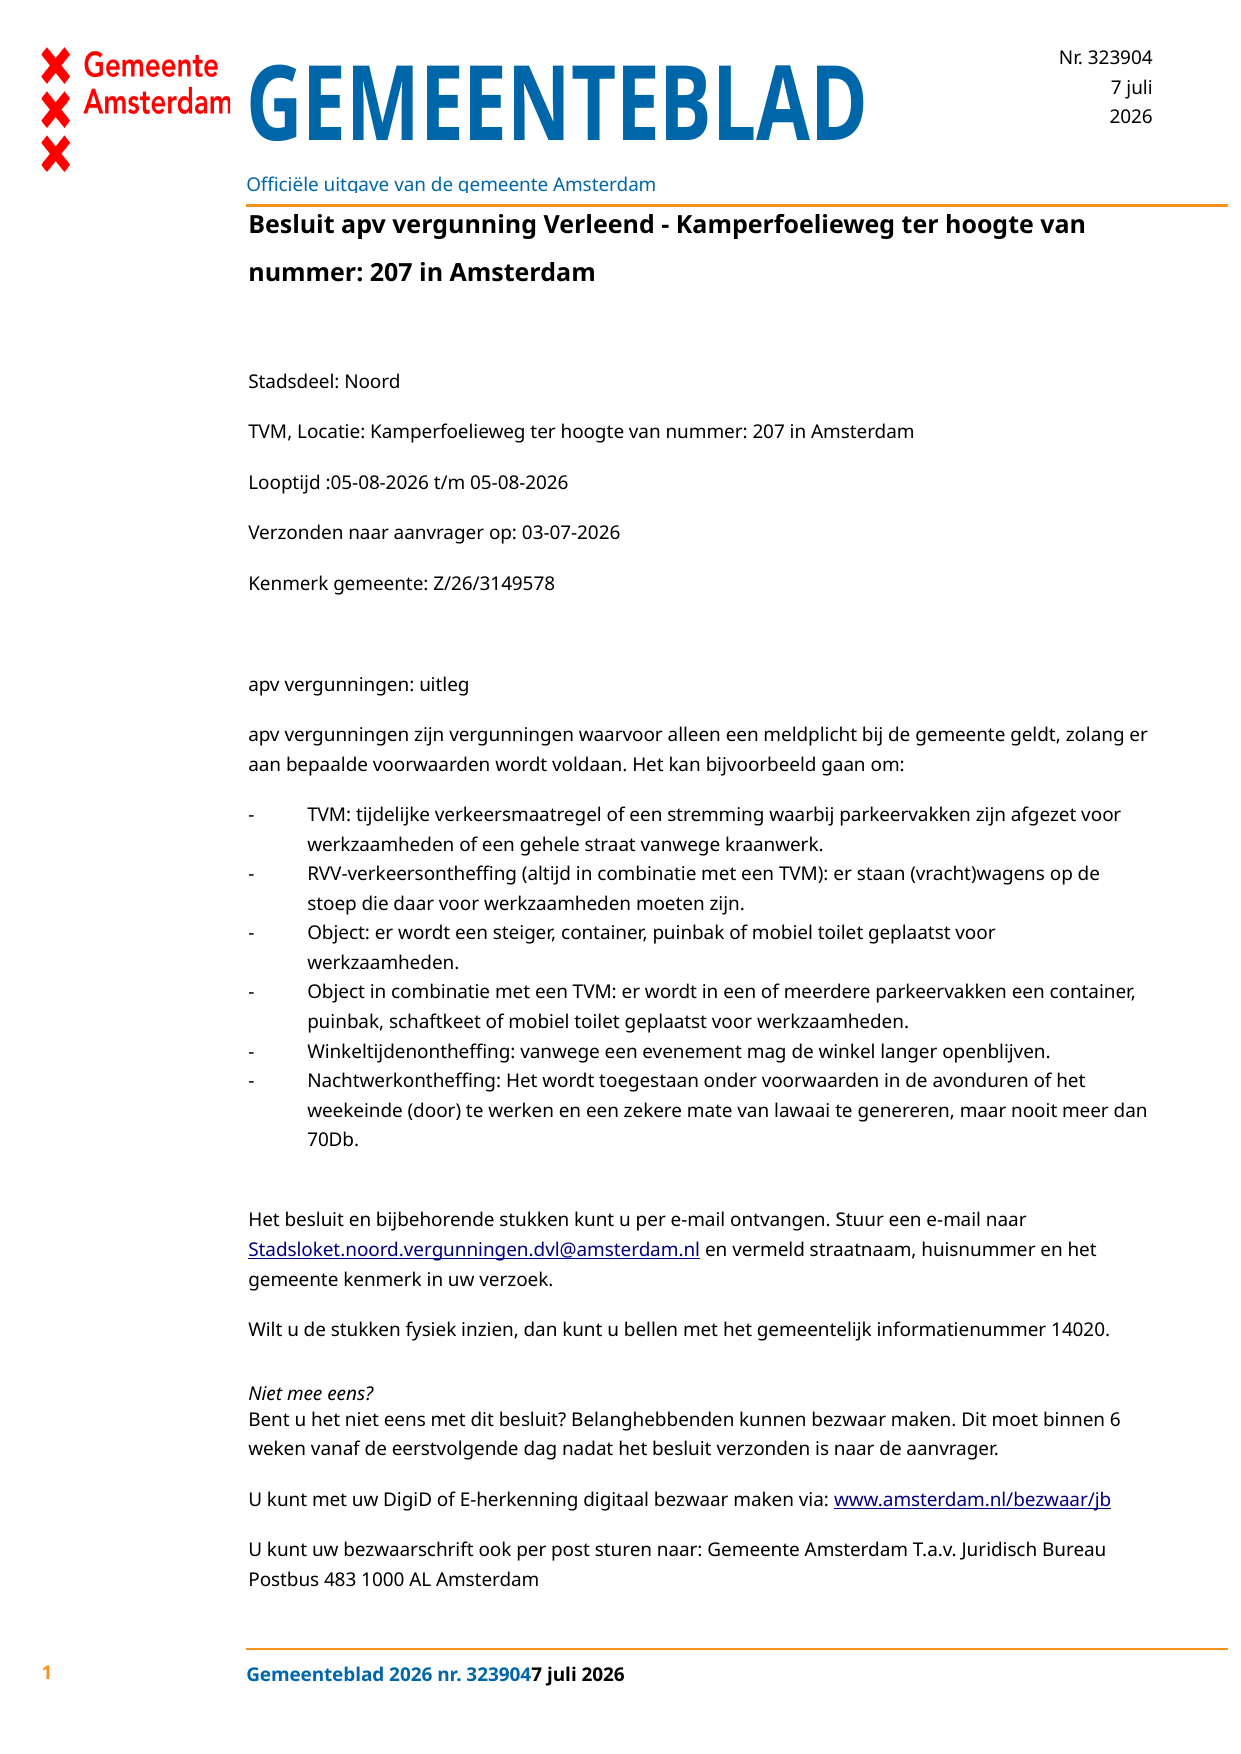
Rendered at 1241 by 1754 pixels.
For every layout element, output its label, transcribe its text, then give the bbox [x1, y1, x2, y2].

text TVM, Locatie: Kamperfoelieweg ter hoogte van nummer: 207 in Amsterdam [248, 419, 1152, 444]
text Looptijd :05-08-2026 t/m 05-08-2026 [248, 469, 1152, 495]
text apv vergunningen zijn vergunningen waarvoor alleen een meldplicht bij de gemeente geldt, zolang er aan bepaalde voorwaarden wordt voldaan. Het kan bijvoorbeeld gaan om: [248, 721, 1152, 777]
list Object: er wordt een steiger, container, puinbak of mobiel toilet geplaatst voor werkzaamheden. [248, 919, 1152, 975]
text Wilt u de stukken fysiek inzien, dan kunt u bellen met het gemeentelijk informatienummer 14020. [248, 1316, 1152, 1342]
text U kunt uw bezwaarschrift ook per post sturen naar: Gemeente Amsterdam T.a.v. Juridisch Bureau Postbus 483 1000 AL Amsterdam [248, 1536, 1152, 1592]
text Niet mee eens? [248, 1380, 1152, 1406]
text Kenmerk gemeente: Z/26/3149578 [248, 570, 1152, 596]
text Bent u het niet eens met dit besluit? Belanghebbenden kunnen bezwaar maken. Dit moet binnen 6 weken vanaf de eerstvolgende dag nadat het besluit verzonden is naar de aanvrager. [248, 1406, 1152, 1461]
text Stadsdeel: Noord [248, 368, 1152, 394]
list Object in combinatie met een TVM: er wordt in een of meerdere parkeervakken een container, puinbak, schaftkeet of mobiel toilet geplaatst voor werkzaamheden. [248, 979, 1152, 1034]
list Nachtwerkontheffing: Het wordt toegestaan onder voorwaarden in de avonduren of het weekeinde (door) te werken en een zekere mate van lawaai te genereren, maar nooit meer dan 70Db. [248, 1067, 1152, 1152]
list TVM: tijdelijke verkeersmaatregel of een stremming waarbij parkeervakken zijn afgezet voor werkzaamheden of een gehele straat vanwege kraanwerk. [248, 801, 1152, 857]
picture [41, 47, 231, 172]
text apv vergunningen: uitleg [248, 671, 1152, 697]
text Besluit apv vergunning Verleend - Kamperfoelieweg ter hoogte van nummer: 207 in Amsterdam [248, 207, 1152, 288]
text Het besluit en bijbehorende stukken kunt u per e-mail ontvangen. Stuur een e-mail naar Stadsloket.noord.vergunningen.dvl@amsterdam.nl en vermeld straatnaam, huisnummer en het gemeente kenmerk in uw verzoek. [248, 1207, 1152, 1292]
text U kunt met uw DigiD of E-herkenning digitaal bezwaar maken via: www.amsterdam.nl/bezwaar/jb [248, 1486, 1152, 1512]
list RVV-verkeersontheffing (altijd in combinatie met een TVM): er staan (vracht)wagens op de stoep die daar voor werkzaamheden moeten zijn. [248, 860, 1152, 916]
list Winkeltijdenontheffing: vanwege een evenement mag de winkel langer openblijven. [248, 1038, 1152, 1064]
text Verzonden naar aanvrager op: 03-07-2026 [248, 519, 1152, 545]
